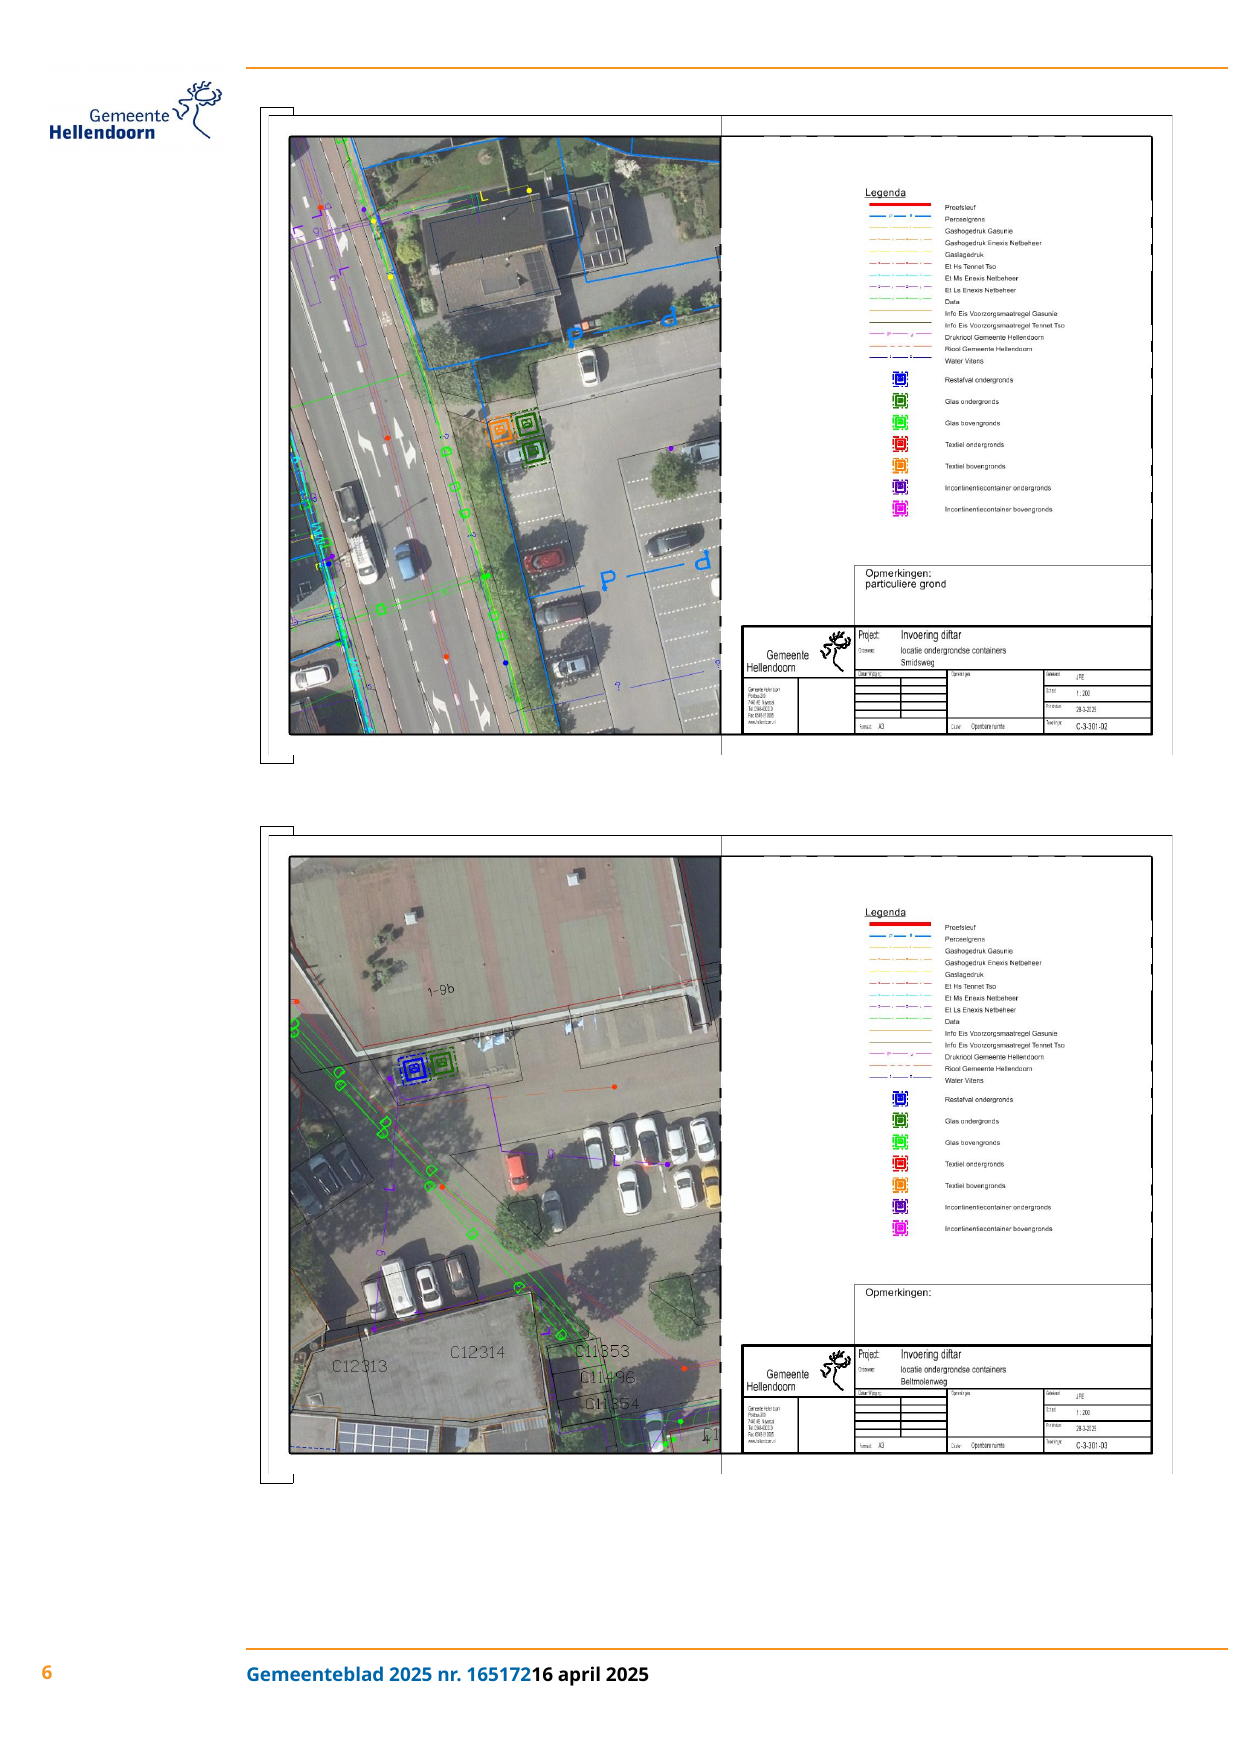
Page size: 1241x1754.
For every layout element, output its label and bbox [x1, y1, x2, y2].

picture [268, 835, 1173, 1474]
picture [268, 115, 1173, 755]
picture [41, 47, 231, 172]
